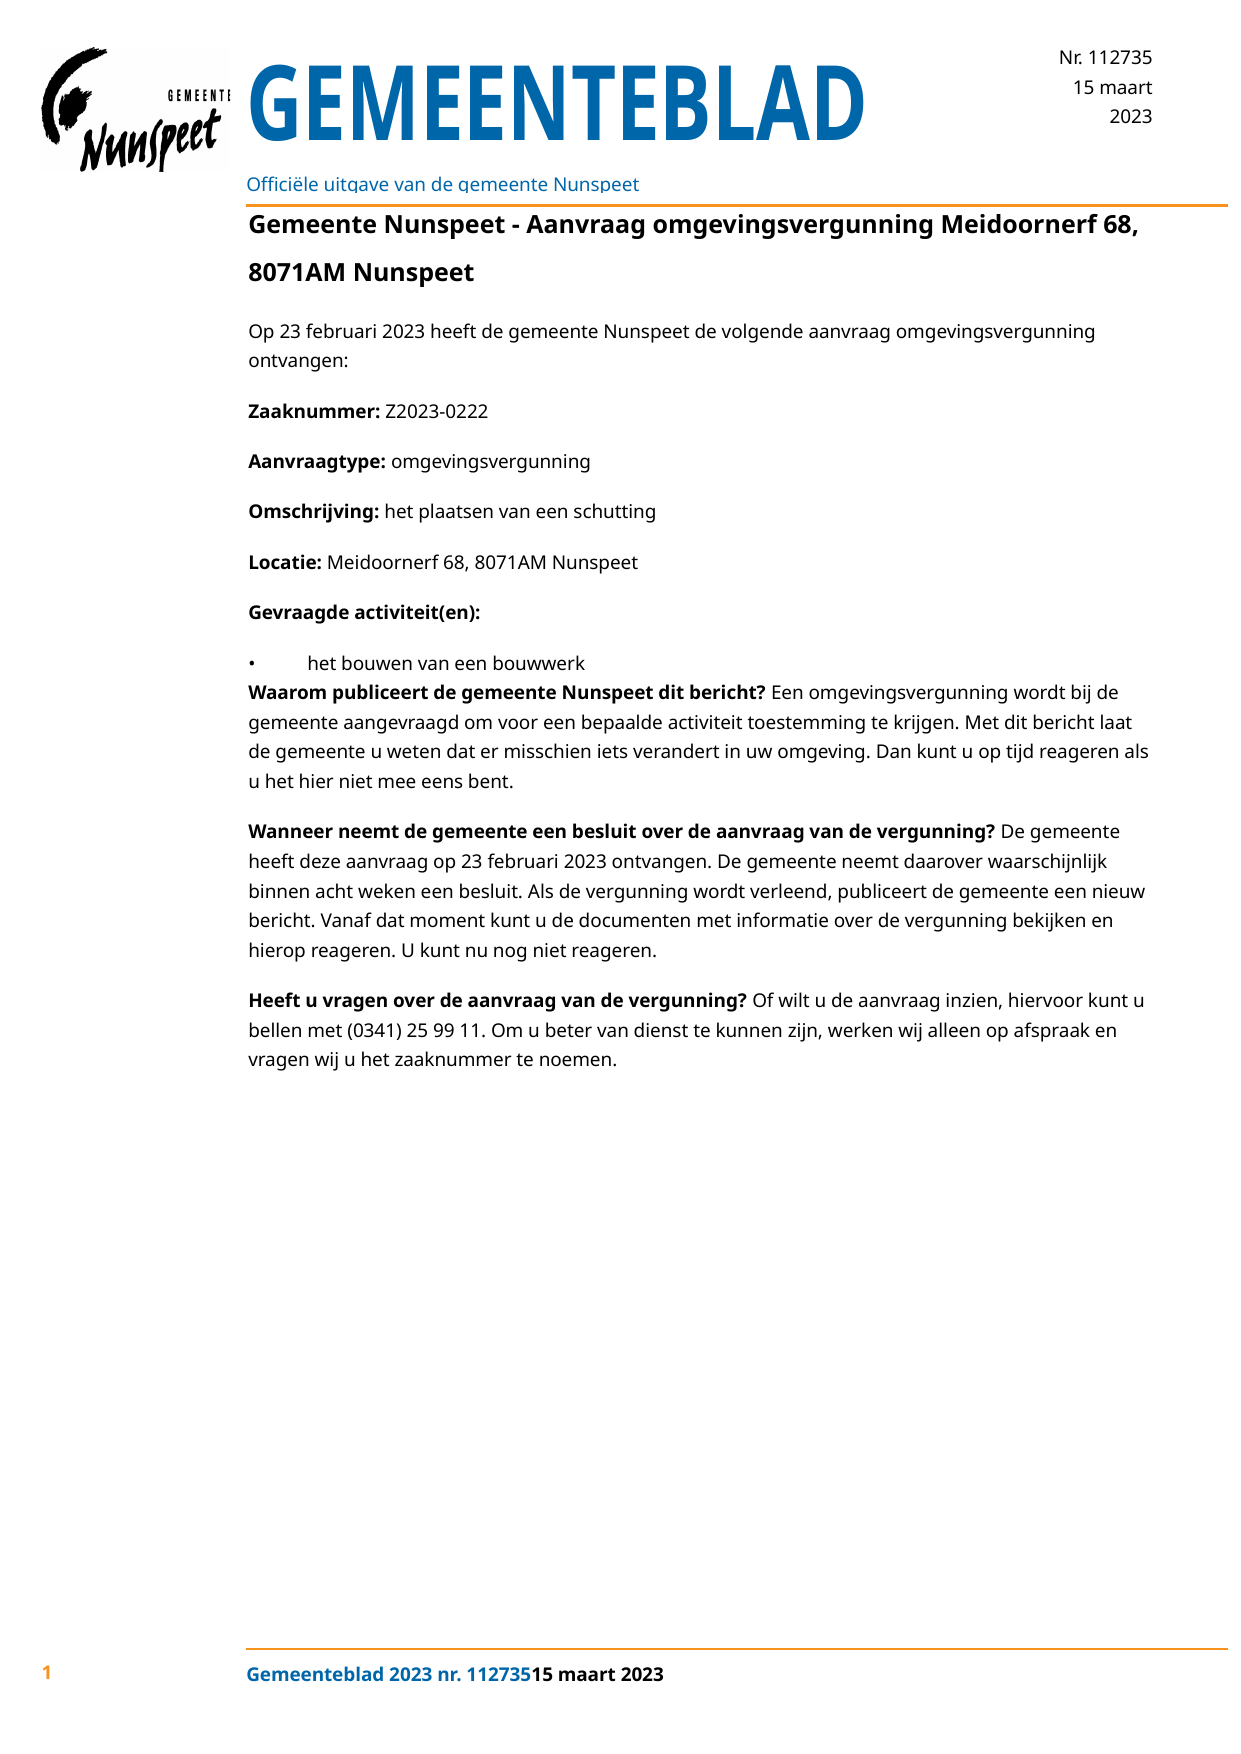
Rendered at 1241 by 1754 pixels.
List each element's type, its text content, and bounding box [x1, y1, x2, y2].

text Omschrijving: het plaatsen van een schutting [248, 499, 1152, 524]
text Aanvraagtype: omgevingsvergunning [248, 448, 1152, 474]
text Zaaknummer: Z2023-0222 [248, 398, 1152, 424]
list het bouwen van een bouwwerk [248, 650, 1152, 676]
text Locatie: Meidoornerf 68, 8071AM Nunspeet [248, 549, 1152, 575]
text Waarom publiceert de gemeente Nunspeet dit bericht? Een omgevingsvergunning wordt bij de gemeente aangevraagd om voor een bepaalde activiteit toestemming te krijgen. Met dit bericht laat de gemeente u weten dat er misschien iets verandert in uw omgeving. Dan kunt u op tijd reageren als u het hier niet mee eens bent. [248, 679, 1152, 794]
text Wanneer neemt de gemeente een besluit over de aanvraag van de vergunning? De gemeente heeft deze aanvraag op 23 februari 2023 ontvangen. De gemeente neemt daarover waarschijnlijk binnen acht weken een besluit. Als de vergunning wordt verleend, publiceert de gemeente een nieuw bericht. Vanaf dat moment kunt u de documenten met informatie over de vergunning bekijken en hierop reageren. U kunt nu nog niet reageren. [248, 819, 1152, 963]
text Gevraagde activiteit(en): [248, 599, 1152, 625]
picture [41, 47, 231, 172]
text Gemeente Nunspeet - Aanvraag omgevingsvergunning Meidoornerf 68, 8071AM Nunspeet [248, 207, 1152, 288]
text Heeft u vragen over de aanvraag van de vergunning? Of wilt u de aanvraag inzien, hiervoor kunt u bellen met (0341) 25 99 11. Om u beter van dienst te kunnen zijn, werken wij alleen op afspraak en vragen wij u het zaaknummer te noemen. [248, 987, 1152, 1072]
text Op 23 februari 2023 heeft de gemeente Nunspeet de volgende aanvraag omgevingsvergunning ontvangen: [248, 318, 1152, 373]
